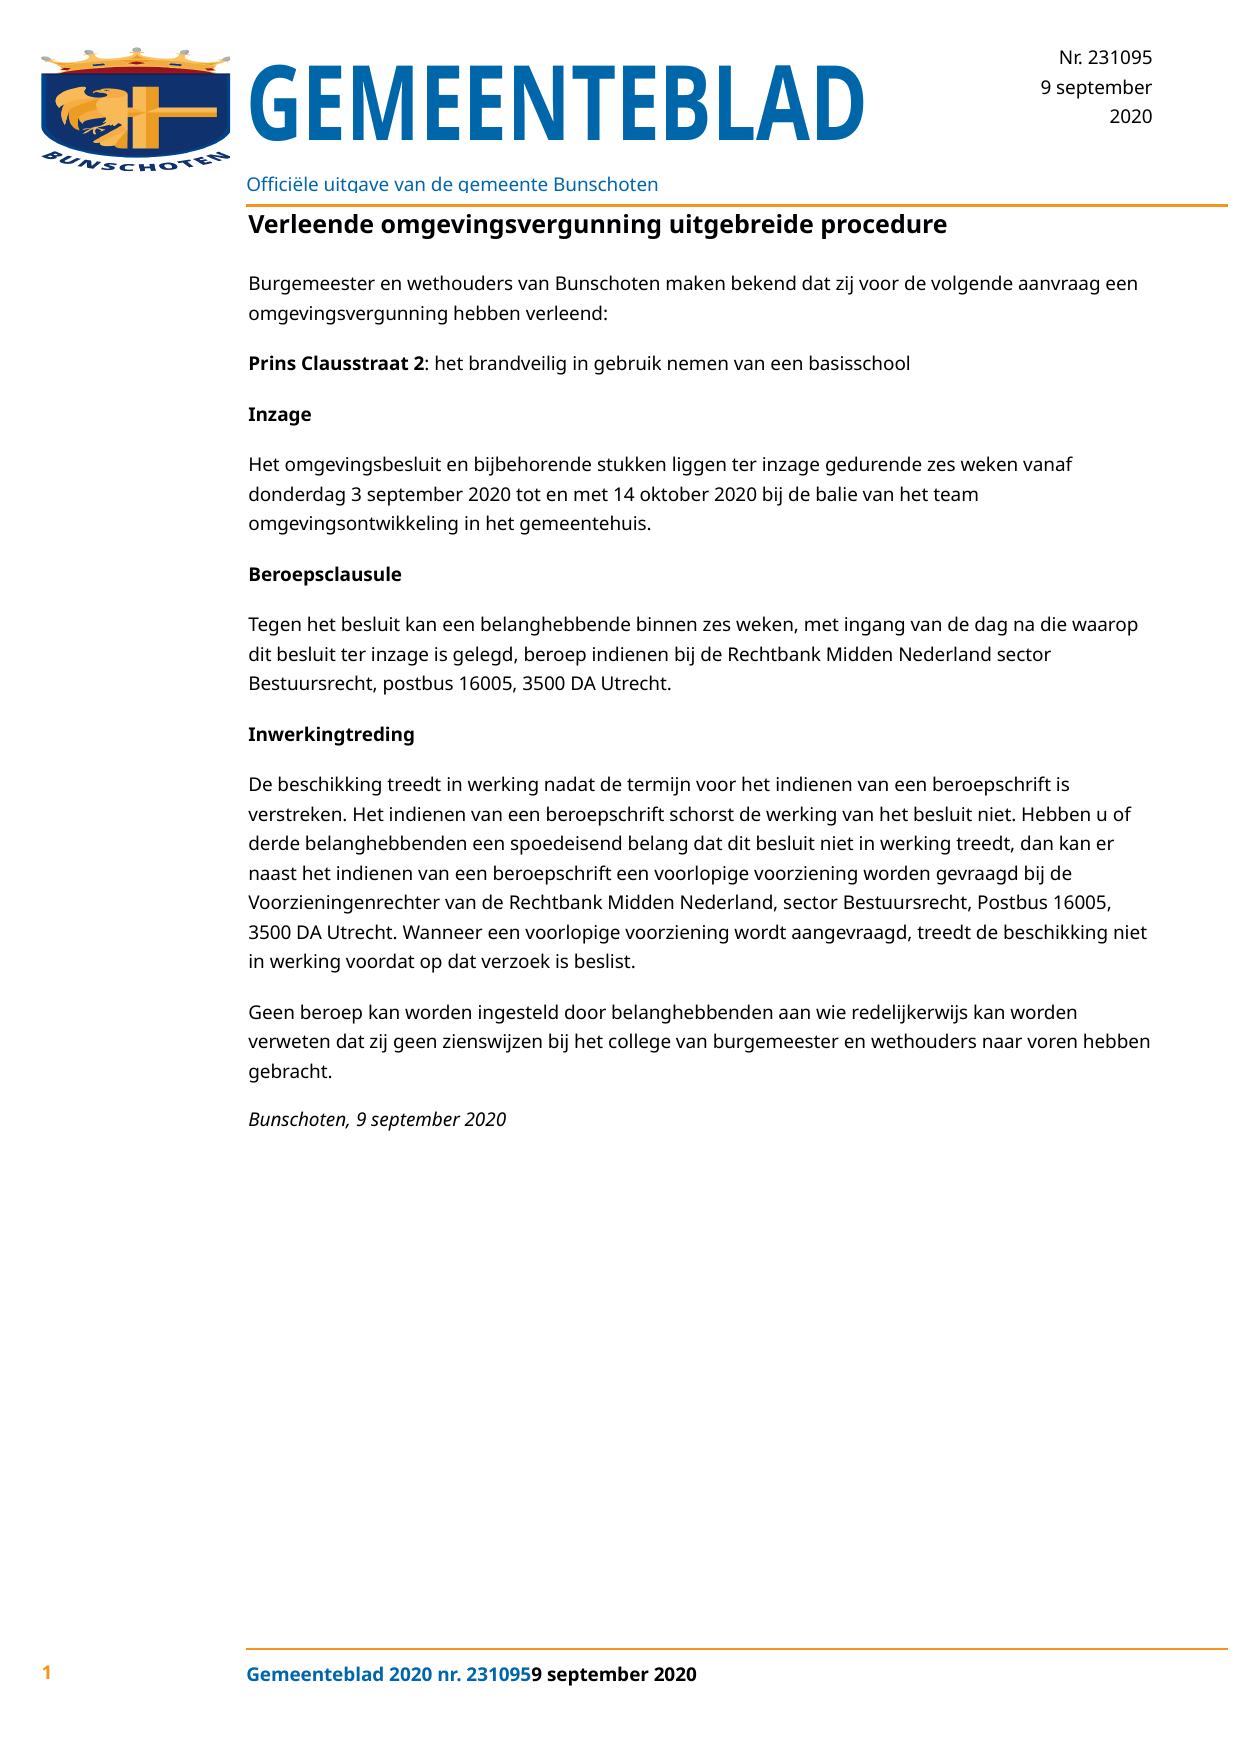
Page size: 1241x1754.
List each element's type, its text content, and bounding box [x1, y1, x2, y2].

text Beroepsclausule [248, 561, 1152, 586]
text Tegen het besluit kan een belanghebbende binnen zes weken, met ingang van de dag na die waarop dit besluit ter inzage is gelegd, beroep indienen bij de Rechtbank Midden Nederland sector Bestuursrecht, postbus 16005, 3500 DA Utrecht. [248, 611, 1152, 696]
text Inwerkingtreding [248, 721, 1152, 746]
picture [41, 47, 231, 172]
text Het omgevingsbesluit en bijbehorende stukken liggen ter inzage gedurende zes weken vanaf donderdag 3 september 2020 tot en met 14 oktober 2020 bij de balie van het team omgevingsontwikkeling in het gemeentehuis. [248, 451, 1152, 536]
text Geen beroep kan worden ingesteld door belanghebbenden aan wie redelijkerwijs kan worden verweten dat zij geen zienswijzen bij het college van burgemeester en wethouders naar voren hebben gebracht. [248, 999, 1152, 1084]
text De beschikking treedt in werking nadat de termijn voor het indienen van een beroepschrift is verstreken. Het indienen van een beroepschrift schorst de werking van het besluit niet. Hebben u of derde belanghebbenden een spoedeisend belang dat dit besluit niet in werking treedt, dan kan er naast het indienen van een beroepschrift een voorlopige voorziening worden gevraagd bij de Voorzieningenrechter van de Rechtbank Midden Nederland, sector Bestuursrecht, Postbus 16005, 3500 DA Utrecht. Wanneer een voorlopige voorziening wordt aangevraagd, treedt de beschikking niet in werking voordat op dat verzoek is beslist. [248, 771, 1152, 974]
text Prins Clausstraat 2: het brandveilig in gebruik nemen van een basisschool [248, 350, 1152, 376]
text Burgemeester en wethouders van Bunschoten maken bekend dat zij voor de volgende aanvraag een omgevingsvergunning hebben verleend: [248, 270, 1152, 326]
text Verleende omgevingsvergunning uitgebreide procedure [248, 207, 1152, 241]
text Bunschoten, 9 september 2020 [248, 1106, 1152, 1132]
text Inzage [248, 401, 1152, 426]
